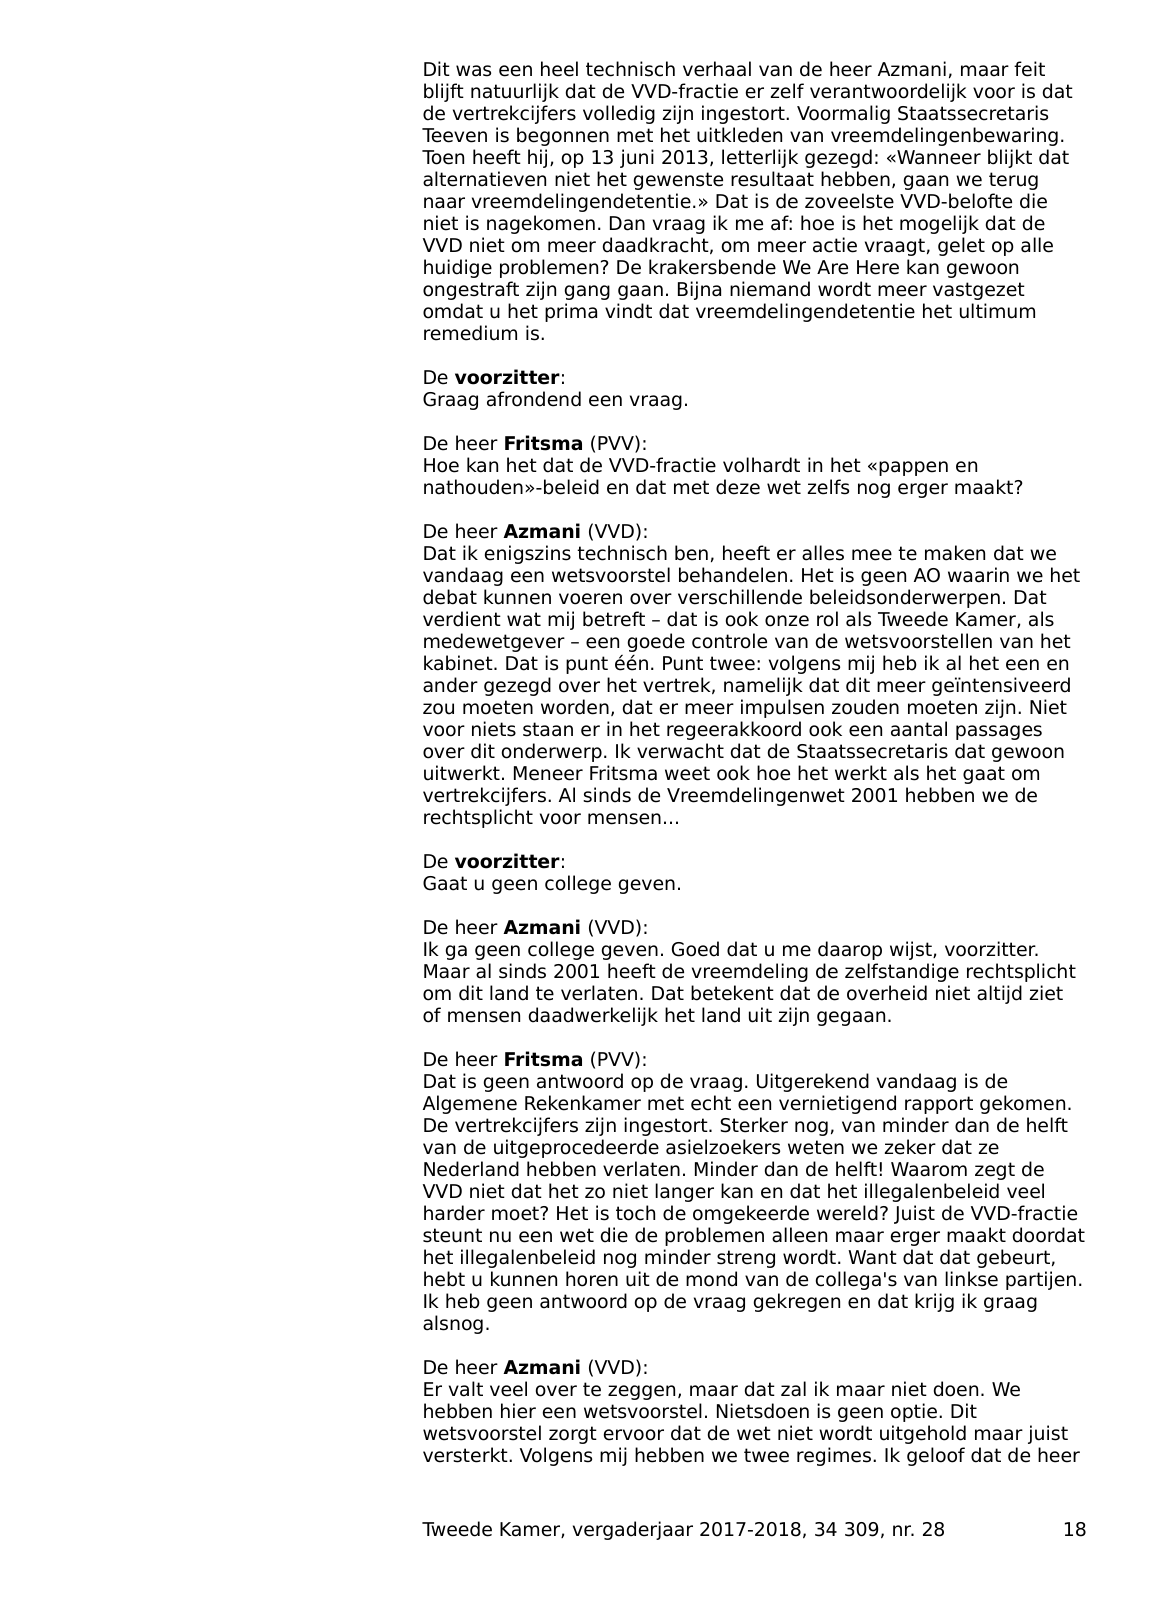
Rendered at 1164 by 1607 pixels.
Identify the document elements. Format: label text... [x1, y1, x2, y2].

text Dat is geen antwoord op de vraag. Uitgerekend vandaag is de Algemene Rekenkamer met echt een vernietigend rapport gekomen. De vertrekcijfers zijn ingestort. Sterker nog, van minder dan de helft van de uitgeprocedeerde asielzoekers weten we zeker dat ze Nederland hebben verlaten. Minder dan de helft! Waarom zegt de VVD niet dat het zo niet langer kan en dat het illegalenbeleid veel harder moet? Het is toch de omgekeerde wereld? Juist de VVD-fractie steunt nu een wet die de problemen alleen maar erger maakt doordat het illegalenbeleid nog minder streng wordt. Want dat dat gebeurt, hebt u kunnen horen uit de mond van de collega's van linkse partijen. Ik heb geen antwoord op de vraag gekregen en dat krijg ik graag alsnog. [422, 1071, 1087, 1335]
text De heer Azmani (VVD): [422, 917, 1087, 939]
text De heer Azmani (VVD): [422, 521, 1087, 543]
text De voorzitter: [422, 367, 1087, 389]
text De heer Fritsma (PVV): [422, 433, 1087, 455]
text De heer Fritsma (PVV): [422, 1049, 1087, 1071]
text Dat ik enigszins technisch ben, heeft er alles mee te maken dat we vandaag een wetsvoorstel behandelen. Het is geen AO waarin we het debat kunnen voeren over verschillende beleidsonderwerpen. Dat verdient wat mij betreft – dat is ook onze rol als Tweede Kamer, als medewetgever – een goede controle van de wetsvoorstellen van het kabinet. Dat is punt één. Punt twee: volgens mij heb ik al het een en ander gezegd over het vertrek, namelijk dat dit meer geïntensiveerd zou moeten worden, dat er meer impulsen zouden moeten zijn. Niet voor niets staan er in het regeerakkoord ook een aantal passages over dit onderwerp. Ik verwacht dat de Staatssecretaris dat gewoon uitwerkt. Meneer Fritsma weet ook hoe het werkt als het gaat om vertrekcijfers. Al sinds de Vreemdelingenwet 2001 hebben we de rechtsplicht voor mensen... [422, 543, 1087, 829]
text Ik ga geen college geven. Goed dat u me daarop wijst, voorzitter. Maar al sinds 2001 heeft de vreemdeling de zelfstandige rechtsplicht om dit land te verlaten. Dat betekent dat de overheid niet altijd ziet of mensen daadwerkelijk het land uit zijn gegaan. [422, 939, 1087, 1027]
text De voorzitter: [422, 851, 1087, 873]
text Gaat u geen college geven. [422, 873, 1087, 895]
text Dit was een heel technisch verhaal van de heer Azmani, maar feit blijft natuurlijk dat de VVD-fractie er zelf verantwoordelijk voor is dat de vertrekcijfers volledig zijn ingestort. Voormalig Staatssecretaris Teeven is begonnen met het uitkleden van vreemdelingenbewaring. Toen heeft hij, op 13 juni 2013, letterlijk gezegd: «Wanneer blijkt dat alternatieven niet het gewenste resultaat hebben, gaan we terug naar vreemdelingendetentie.» Dat is de zoveelste VVD-belofte die niet is nagekomen. Dan vraag ik me af: hoe is het mogelijk dat de VVD niet om meer daadkracht, om meer actie vraagt, gelet op alle huidige problemen? De krakersbende We Are Here kan gewoon ongestraft zijn gang gaan. Bijna niemand wordt meer vastgezet omdat u het prima vindt dat vreemdelingendetentie het ultimum remedium is. [422, 59, 1087, 345]
text Hoe kan het dat de VVD-fractie volhardt in het «pappen en nathouden»-beleid en dat met deze wet zelfs nog erger maakt? [422, 455, 1087, 499]
text De heer Azmani (VVD): [422, 1357, 1087, 1379]
text Graag afrondend een vraag. [422, 389, 1087, 411]
text Er valt veel over te zeggen, maar dat zal ik maar niet doen. We hebben hier een wetsvoorstel. Nietsdoen is geen optie. Dit wetsvoorstel zorgt ervoor dat de wet niet wordt uitgehold maar juist versterkt. Volgens mij hebben we twee regimes. Ik geloof dat de heer [422, 1379, 1087, 1467]
